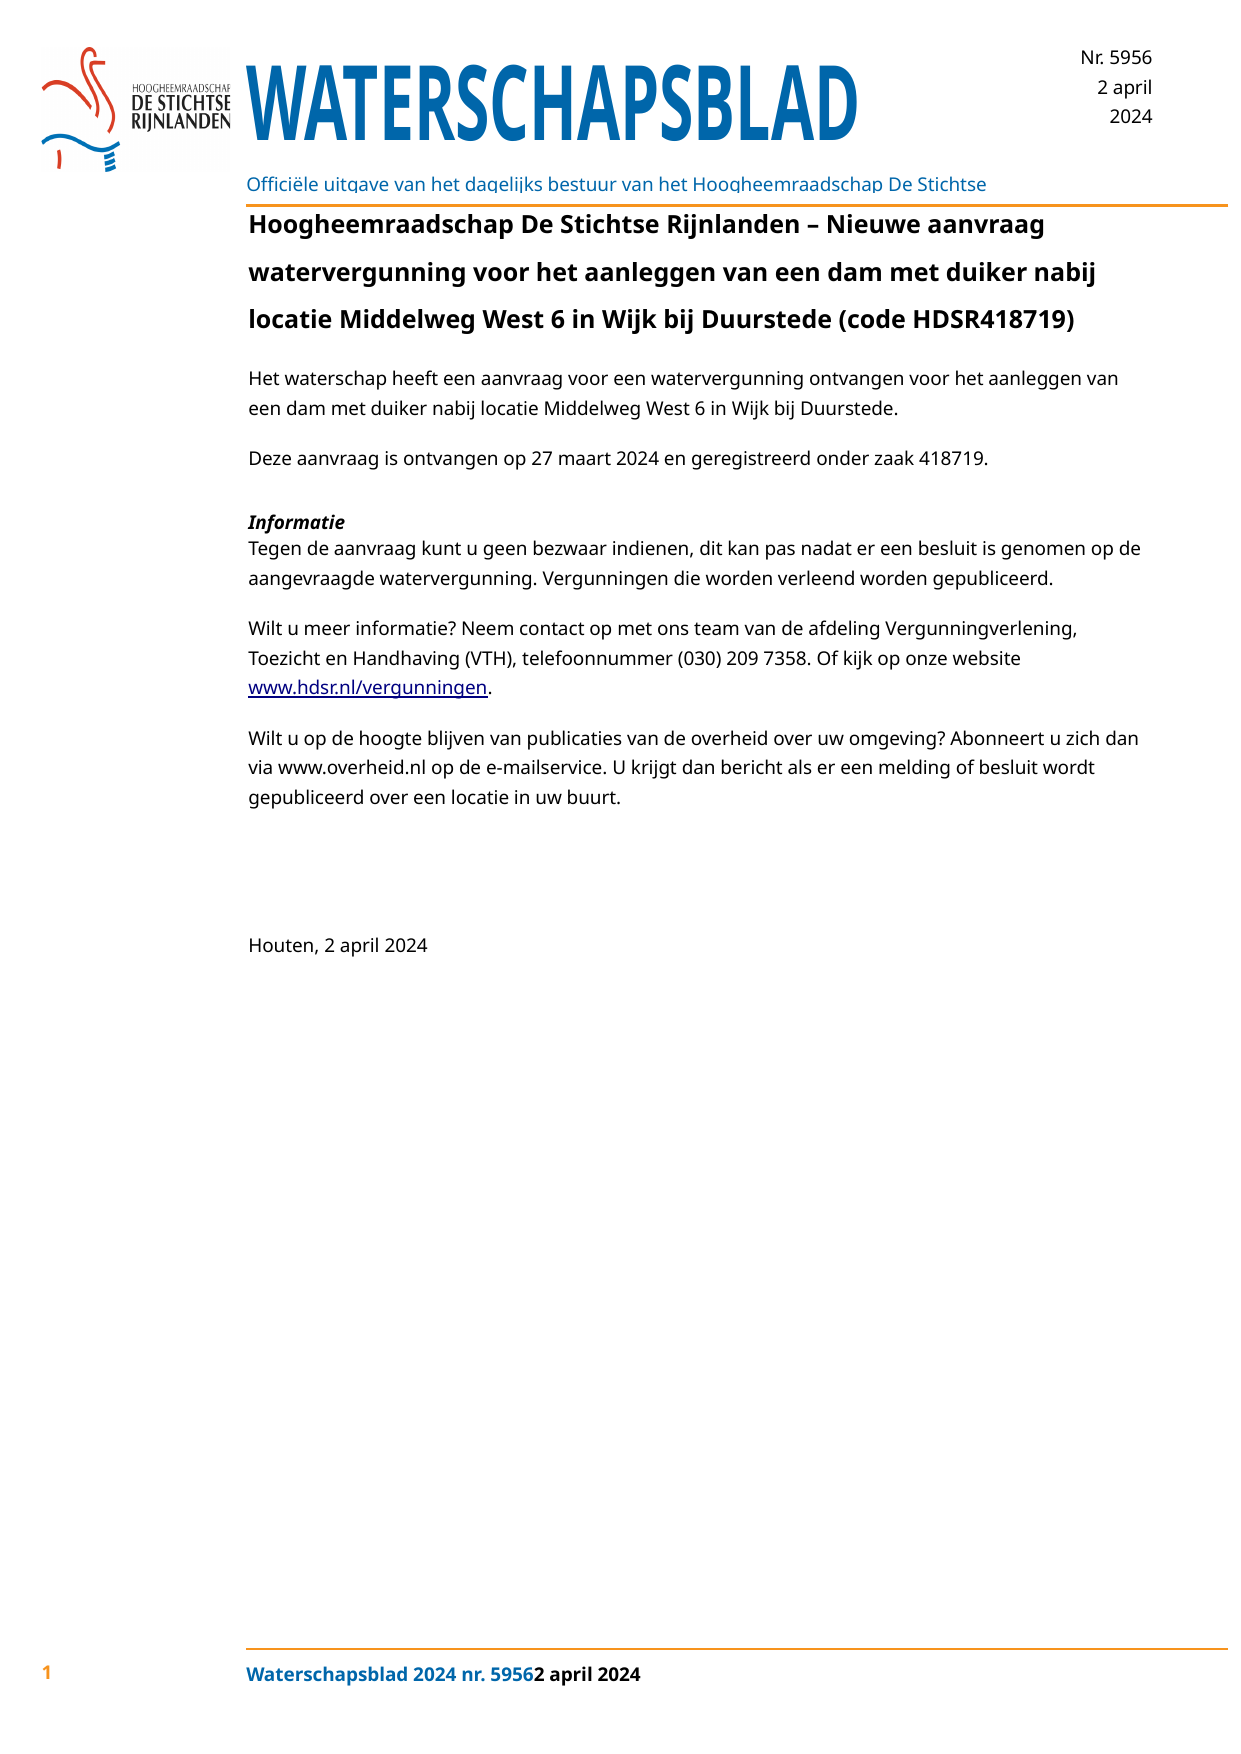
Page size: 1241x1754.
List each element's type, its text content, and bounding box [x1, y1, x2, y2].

text Deze aanvraag is ontvangen op 27 maart 2024 en geregistreerd onder zaak 418719. [248, 446, 1152, 471]
text Wilt u op de hoogte blijven van publicaties van de overheid over uw omgeving? Abonneert u zich dan via www.overheid.nl op de e-mailservice. U krijgt dan bericht als er een melding of besluit wordt gepubliceerd over een locatie in uw buurt. [248, 725, 1152, 810]
text Houten, 2 april 2024 [248, 933, 1152, 958]
text Het waterschap heeft een aanvraag voor een watervergunning ontvangen voor het aanleggen van een dam met duiker nabij locatie Middelweg West 6 in Wijk bij Duurstede. [248, 366, 1152, 421]
text Informatie [248, 509, 1152, 535]
picture [41, 47, 231, 172]
text Wilt u meer informatie? Neem contact op met ons team van de afdeling Vergunningverlening, Toezicht en Handhaving (VTH), telefoonnummer (030) 209 7358. Of kijk op onze website www.hdsr.nl/vergunningen. [248, 615, 1152, 700]
text Tegen de aanvraag kunt u geen bezwaar indienen, dit kan pas nadat er een besluit is genomen op de aangevraagde watervergunning. Vergunningen die worden verleend worden gepubliceerd. [248, 535, 1152, 591]
text Hoogheemraadschap De Stichtse Rijnlanden – Nieuwe aanvraag watervergunning voor het aanleggen van een dam met duiker nabij locatie Middelweg West 6 in Wijk bij Duurstede (code HDSR418719) [248, 207, 1152, 336]
